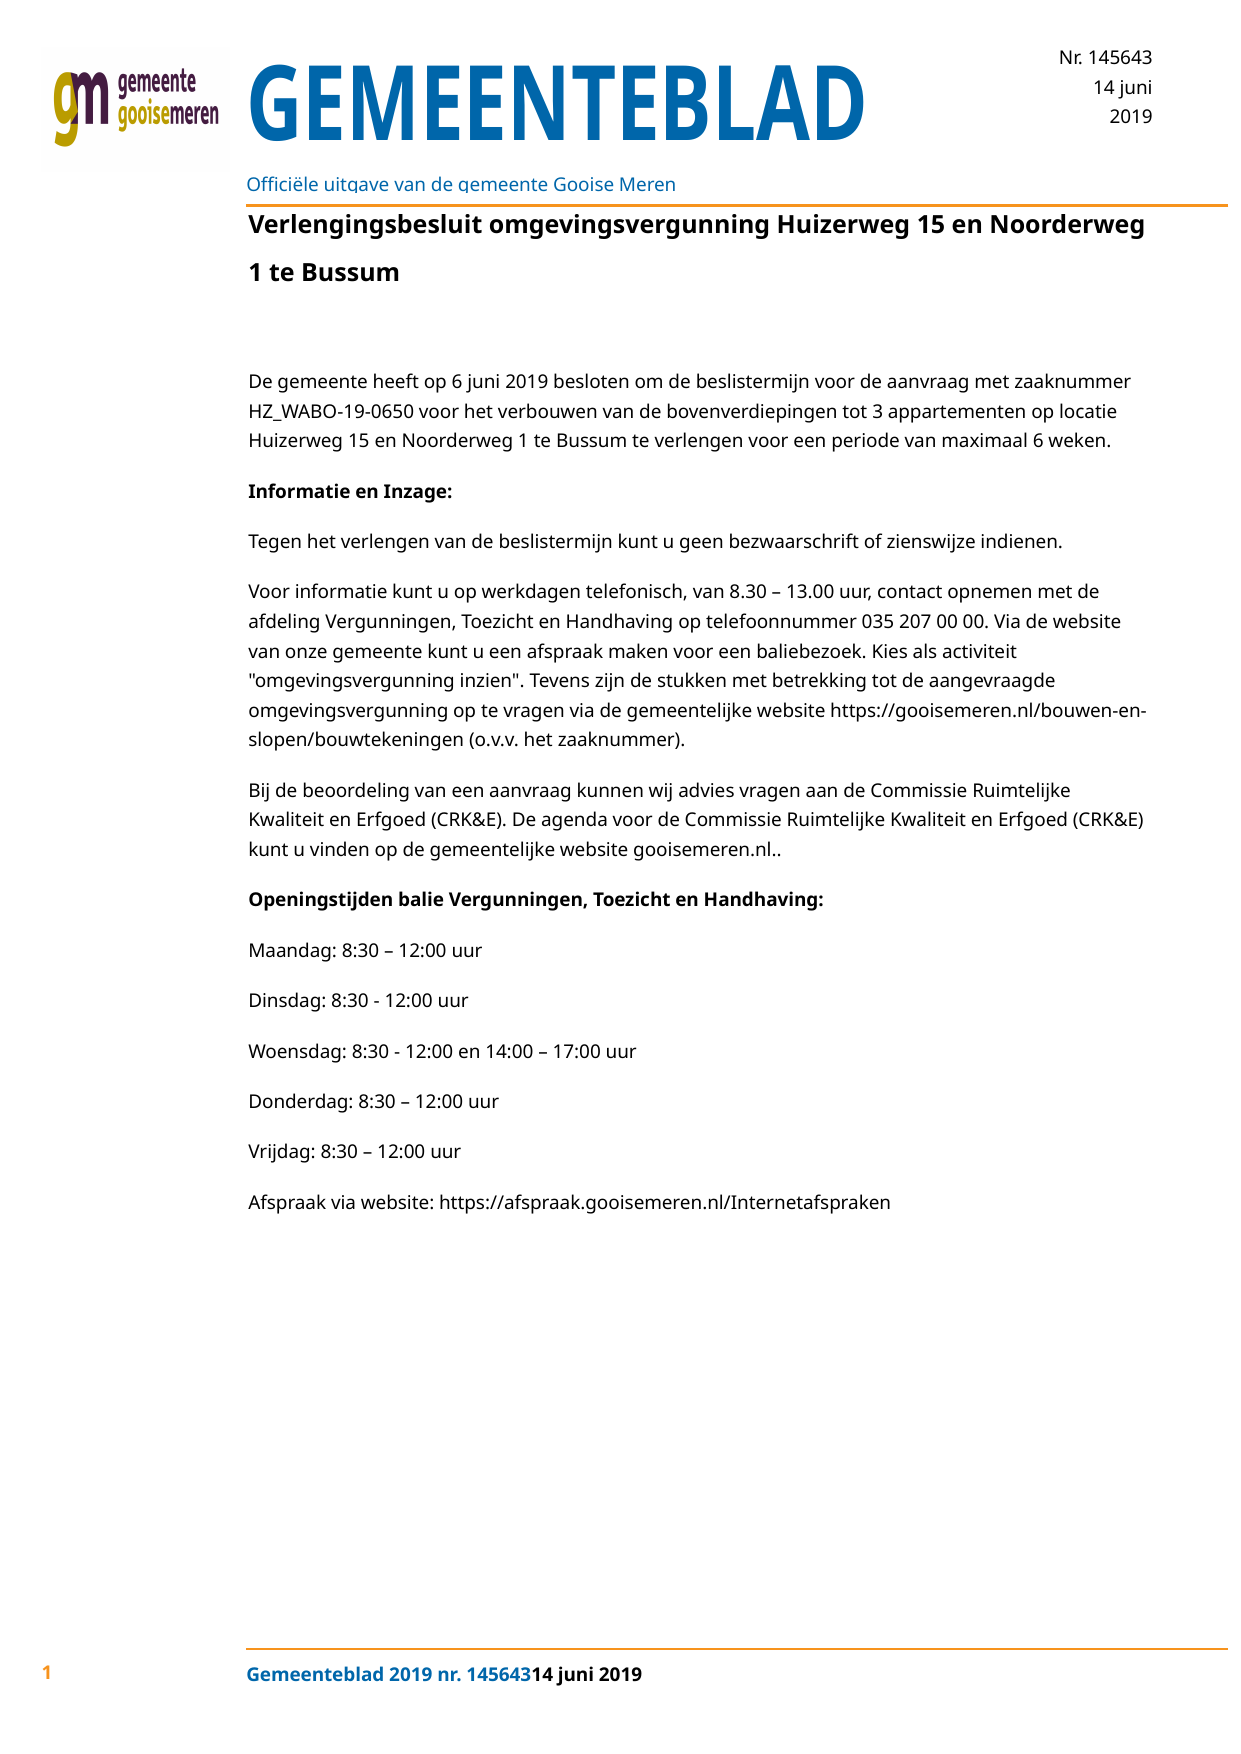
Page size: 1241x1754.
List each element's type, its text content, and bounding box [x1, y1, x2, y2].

text Voor informatie kunt u op werkdagen telefonisch, van 8.30 – 13.00 uur, contact opnemen met de afdeling Vergunningen, Toezicht en Handhaving op telefoonnummer 035 207 00 00. Via de website van onze gemeente kunt u een afspraak maken voor een baliebezoek. Kies als activiteit "omgevingsvergunning inzien". Tevens zijn de stukken met betrekking tot de aangevraagde omgevingsvergunning op te vragen via de gemeentelijke website https://gooisemeren.nl/bouwen-en-slopen/bouwtekeningen (o.v.v. het zaaknummer). [248, 579, 1152, 752]
text De gemeente heeft op 6 juni 2019 besloten om de beslistermijn voor de aanvraag met zaaknummer HZ_WABO-19-0650 voor het verbouwen van de bovenverdiepingen tot 3 appartementen op locatie Huizerweg 15 en Noorderweg 1 te Bussum te verlengen voor een periode van maximaal 6 weken. [248, 368, 1152, 453]
picture [41, 47, 231, 172]
text Donderdag: 8:30 – 12:00 uur [248, 1088, 1152, 1114]
text Dinsdag: 8:30 - 12:00 uur [248, 987, 1152, 1013]
text Vrijdag: 8:30 – 12:00 uur [248, 1139, 1152, 1164]
text Tegen het verlengen van de beslistermijn kunt u geen bezwaarschrift of zienswijze indienen. [248, 528, 1152, 554]
text Informatie en Inzage: [248, 478, 1152, 504]
text Verlengingsbesluit omgevingsvergunning Huizerweg 15 en Noorderweg 1 te Bussum [248, 207, 1152, 288]
text Afspraak via website: https://afspraak.gooisemeren.nl/Internetafspraken [248, 1189, 1152, 1215]
text Bij de beoordeling van een aanvraag kunnen wij advies vragen aan de Commissie Ruimtelijke Kwaliteit en Erfgoed (CRK&E). De agenda voor de Commissie Ruimtelijke Kwaliteit en Erfgoed (CRK&E) kunt u vinden op de gemeentelijke website gooisemeren.nl.. [248, 777, 1152, 862]
text Maandag: 8:30 – 12:00 uur [248, 937, 1152, 963]
text Openingstijden balie Vergunningen, Toezicht en Handhaving: [248, 887, 1152, 912]
text Woensdag: 8:30 - 12:00 en 14:00 – 17:00 uur [248, 1038, 1152, 1064]
